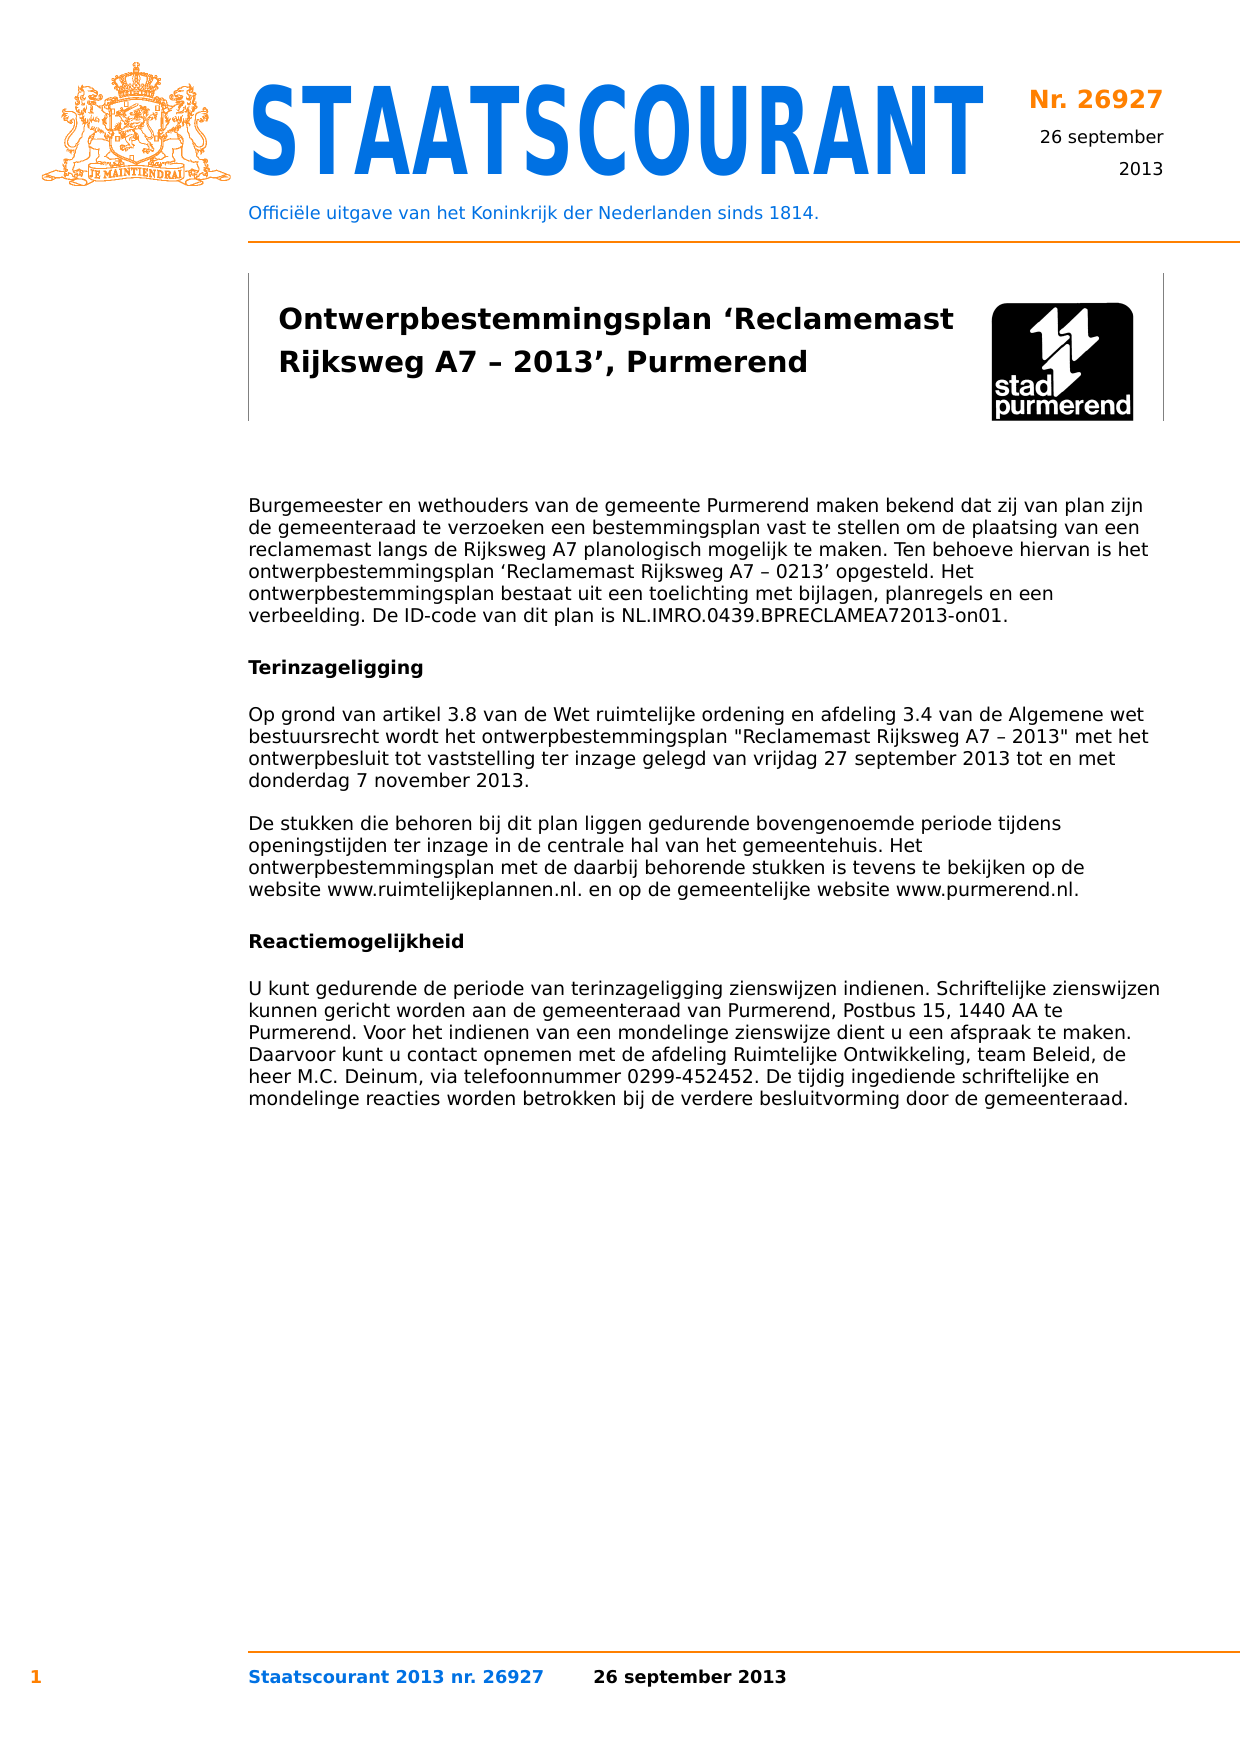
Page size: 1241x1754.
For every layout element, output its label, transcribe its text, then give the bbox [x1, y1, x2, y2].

table_cell 2013 [998, 153, 1240, 203]
subtitle Ontwerpbestemmingsplan ‘Reclamemast Rijksweg A7 – 2013’, Purmerend [249, 273, 1163, 421]
table_header Nr. 26927 [998, 62, 1240, 121]
text U kunt gedurende de periode van terinzageligging zienswijzen indienen. Schriftelijke zienswijzen kunnen gericht worden aan de gemeenteraad van Purmerend, Postbus 15, 1440 AA te Purmerend. Voor het indienen van een mondelinge zienswijze dient u een afspraak te maken. Daarvoor kunt u contact opnemen met de afdeling Ruimtelijke Ontwikkeling, team Beleid, de heer M.C. Deinum, via telefoonnummer 0299-452452. De tijdig ingediende schriftelijke en mondelinge reacties worden betrokken bij de verdere besluitvorming door de gemeenteraad. [248, 978, 1163, 1110]
subtitle Reactiemogelijkheid [248, 931, 1163, 953]
text De stukken die behoren bij dit plan liggen gedurende bovengenoemde periode tijdens openingstijden ter inzage in de centrale hal van het gemeentehuis. Het ontwerpbestemmingsplan met de daarbij behorende stukken is tevens te bekijken op de website www.ruimtelijkeplannen.nl. en op de gemeentelijke website www.purmerend.nl. [248, 813, 1163, 901]
text Burgemeester en wethouders van de gemeente Purmerend maken bekend dat zij van plan zijn de gemeenteraad te verzoeken een bestemmingsplan vast te stellen om de plaatsing van een reclamemast langs de Rijksweg A7 planologisch mogelijk te maken. Ten behoeve hiervan is het ontwerpbestemmingsplan ‘Reclamemast Rijksweg A7 – 0213’ opgesteld. Het ontwerpbestemmingsplan bestaat uit een toelichting met bijlagen, planregels en een verbeelding. De ID-code van dit plan is NL.IMRO.0439.BPRECLAMEA72013-on01. [248, 495, 1163, 627]
picture [991, 302, 1134, 421]
table_cell 26 september [998, 121, 1240, 153]
table_cell Officiële uitgave van het Koninkrijk der Nederlanden sinds 1814. [248, 203, 1240, 241]
picture [41, 62, 231, 186]
text Op grond van artikel 3.8 van de Wet ruimtelijke ordening en afdeling 3.4 van de Algemene wet bestuursrecht wordt het ontwerpbestemmingsplan "Reclamemast Rijksweg A7 – 2013" met het ontwerpbesluit tot vaststelling ter inzage gelegd van vrijdag 27 september 2013 tot en met donderdag 7 november 2013. [248, 703, 1163, 791]
subtitle Terinzageligging [248, 657, 1163, 678]
table_header [25, 62, 248, 241]
table_header STAATSCOURANT [248, 62, 998, 203]
